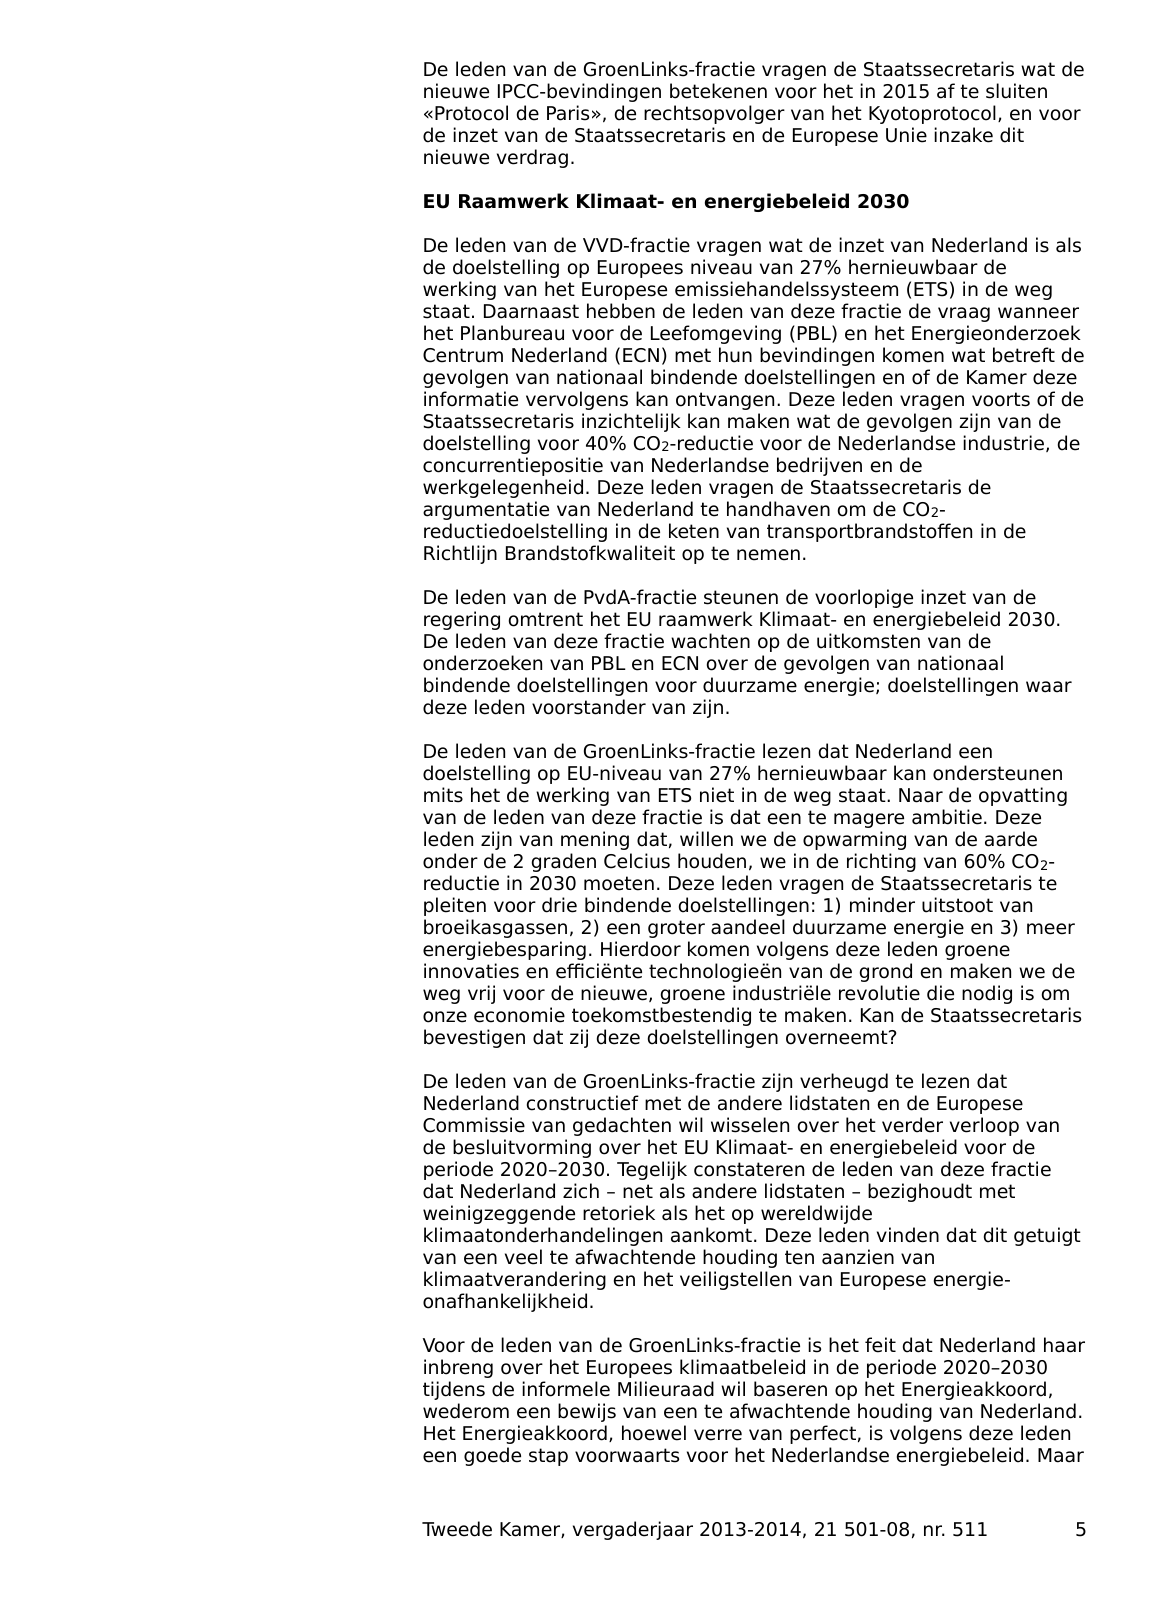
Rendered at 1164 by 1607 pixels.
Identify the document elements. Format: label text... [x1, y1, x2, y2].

text De leden van de GroenLinks-fractie zijn verheugd te lezen dat Nederland constructief met de andere lidstaten en de Europese Commissie van gedachten wil wisselen over het verder verloop van de besluitvorming over het EU Klimaat- en energiebeleid voor de periode 2020–2030. Tegelijk constateren de leden van deze fractie dat Nederland zich – net als andere lidstaten – bezighoudt met weinigzeggende retoriek als het op wereldwijde klimaatonderhandelingen aankomt. Deze leden vinden dat dit getuigt van een veel te afwachtende houding ten aanzien van klimaatverandering en het veiligstellen van Europese energie-onafhankelijkheid. [422, 1071, 1087, 1313]
text De leden van de GroenLinks-fractie lezen dat Nederland een doelstelling op EU-niveau van 27% hernieuwbaar kan ondersteunen mits het de werking van ETS niet in de weg staat. Naar de opvatting van de leden van deze fractie is dat een te magere ambitie. Deze leden zijn van mening dat, willen we de opwarming van de aarde onder de 2 graden Celcius houden, we in de richting van 60% CO2-reductie in 2030 moeten. Deze leden vragen de Staatssecretaris te pleiten voor drie bindende doelstellingen: 1) minder uitstoot van broeikasgassen, 2) een groter aandeel duurzame energie en 3) meer energiebesparing. Hierdoor komen volgens deze leden groene innovaties en efficiënte technologieën van de grond en maken we de weg vrij voor de nieuwe, groene industriële revolutie die nodig is om onze economie toekomstbestendig te maken. Kan de Staatssecretaris bevestigen dat zij deze doelstellingen overneemt? [422, 741, 1087, 1049]
text De leden van de PvdA-fractie steunen de voorlopige inzet van de regering omtrent het EU raamwerk Klimaat- en energiebeleid 2030. De leden van deze fractie wachten op de uitkomsten van de onderzoeken van PBL en ECN over de gevolgen van nationaal bindende doelstellingen voor duurzame energie; doelstellingen waar deze leden voorstander van zijn. [422, 587, 1087, 719]
text De leden van de GroenLinks-fractie vragen de Staatssecretaris wat de nieuwe IPCC-bevindingen betekenen voor het in 2015 af te sluiten «Protocol de Paris», de rechtsopvolger van het Kyotoprotocol, en voor de inzet van de Staatssecretaris en de Europese Unie inzake dit nieuwe verdrag. [422, 59, 1087, 169]
subtitle EU Raamwerk Klimaat- en energiebeleid 2030 [422, 191, 1087, 213]
text Voor de leden van de GroenLinks-fractie is het feit dat Nederland haar inbreng over het Europees klimaatbeleid in de periode 2020–2030 tijdens de informele Milieuraad wil baseren op het Energieakkoord, wederom een bewijs van een te afwachtende houding van Nederland. Het Energieakkoord, hoewel verre van perfect, is volgens deze leden een goede stap voorwaarts voor het Nederlandse energiebeleid. Maar [422, 1335, 1087, 1467]
text De leden van de VVD-fractie vragen wat de inzet van Nederland is als de doelstelling op Europees niveau van 27% hernieuwbaar de werking van het Europese emissiehandelssysteem (ETS) in de weg staat. Daarnaast hebben de leden van deze fractie de vraag wanneer het Planbureau voor de Leefomgeving (PBL) en het Energieonderzoek Centrum Nederland (ECN) met hun bevindingen komen wat betreft de gevolgen van nationaal bindende doelstellingen en of de Kamer deze informatie vervolgens kan ontvangen. Deze leden vragen voorts of de Staatssecretaris inzichtelijk kan maken wat de gevolgen zijn van de doelstelling voor 40% CO2-reductie voor de Nederlandse industrie, de concurrentiepositie van Nederlandse bedrijven en de werkgelegenheid. Deze leden vragen de Staatssecretaris de argumentatie van Nederland te handhaven om de CO2-reductiedoelstelling in de keten van transportbrandstoffen in de Richtlijn Brandstofkwaliteit op te nemen. [422, 235, 1087, 565]
